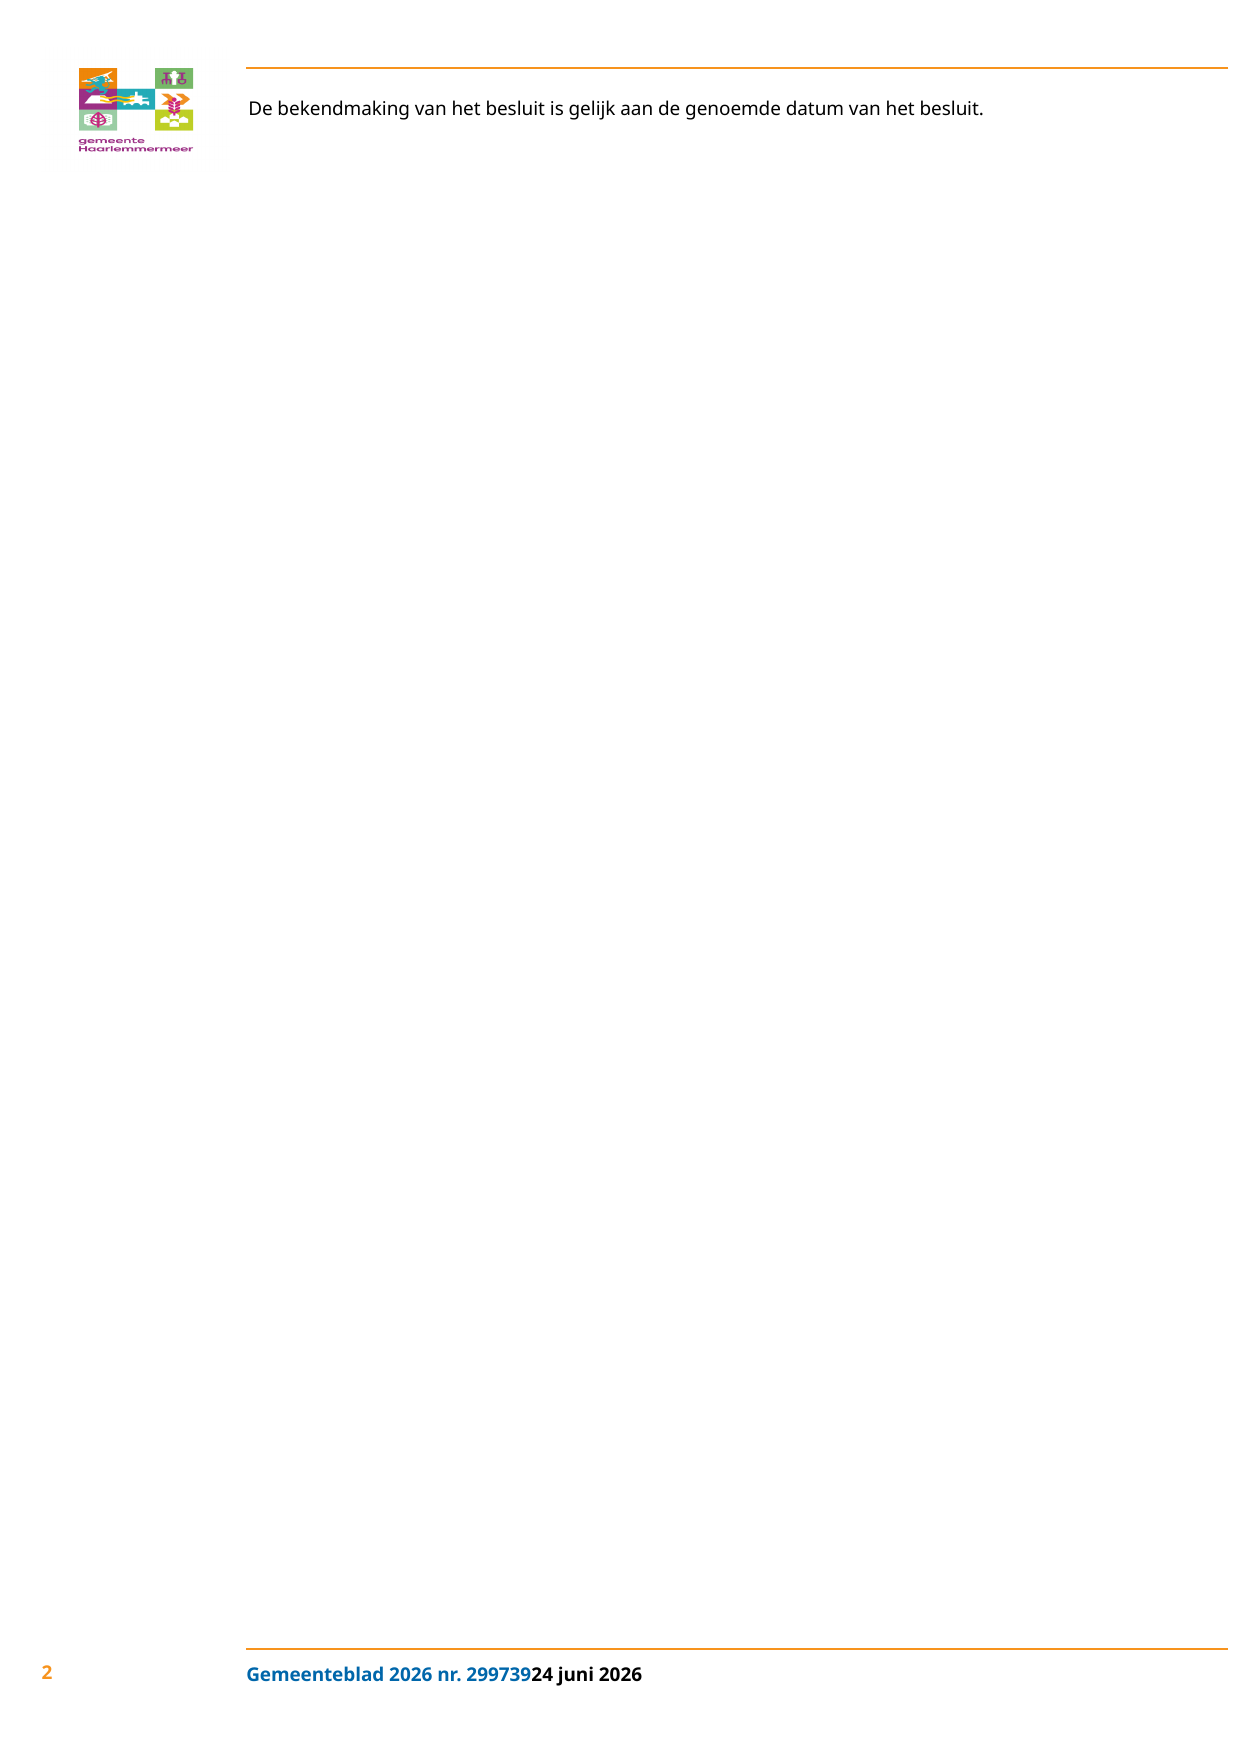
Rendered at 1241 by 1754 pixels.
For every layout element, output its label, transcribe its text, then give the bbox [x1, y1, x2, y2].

picture [41, 47, 231, 172]
text De bekendmaking van het besluit is gelijk aan de genoemde datum van het besluit. [248, 95, 1152, 121]
